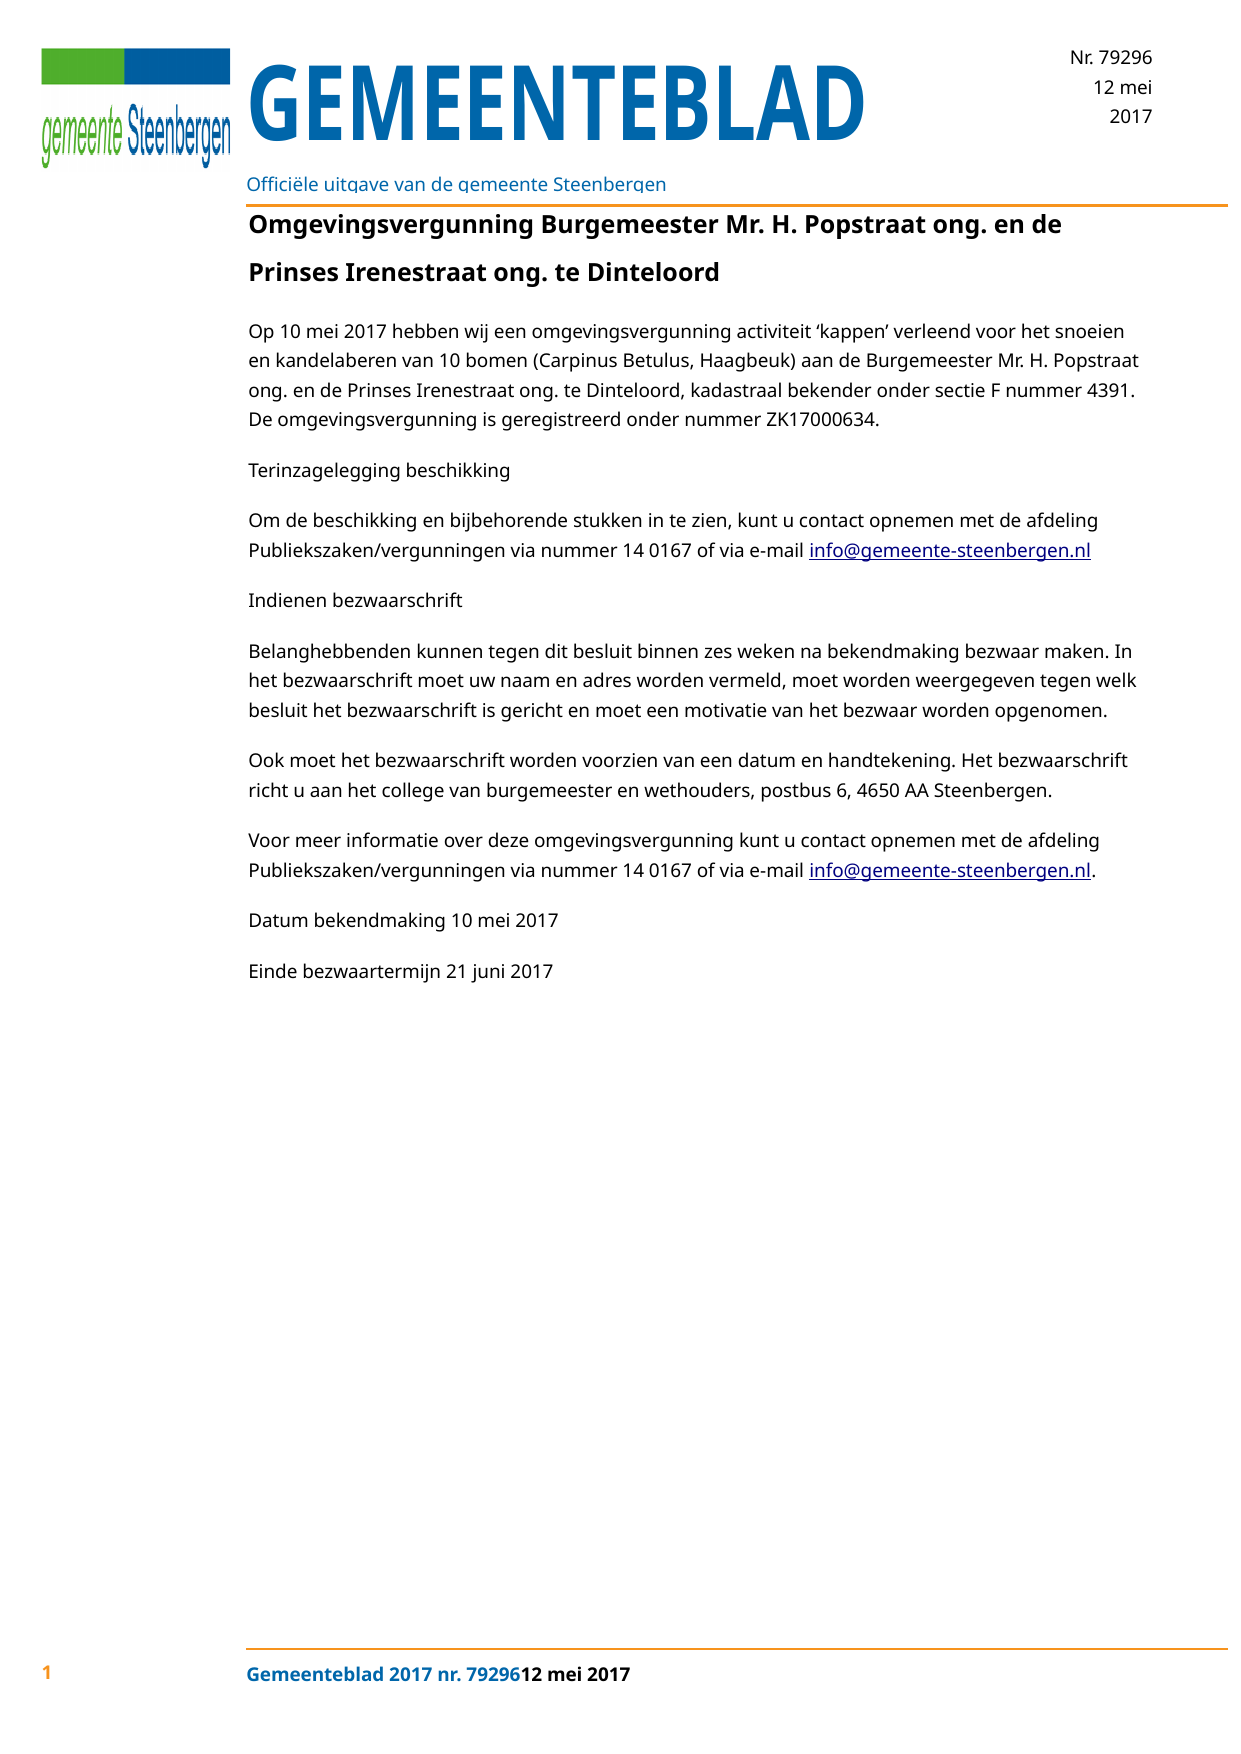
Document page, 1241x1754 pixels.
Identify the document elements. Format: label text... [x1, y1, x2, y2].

text Om de beschikking en bijbehorende stukken in te zien, kunt u contact opnemen met de afdeling Publiekszaken/vergunningen via nummer 14 0167 of via e-mail info@gemeente-steenbergen.nl [248, 507, 1152, 563]
text Ook moet het bezwaarschrift worden voorzien van een datum en handtekening. Het bezwaarschrift richt u aan het college van burgemeester en wethouders, postbus 6, 4650 AA Steenbergen. [248, 747, 1152, 803]
text Belanghebbenden kunnen tegen dit besluit binnen zes weken na bekendmaking bezwaar maken. In het bezwaarschrift moet uw naam en adres worden vermeld, moet worden weergegeven tegen welk besluit het bezwaarschrift is gericht en moet een motivatie van het bezwaar worden opgenomen. [248, 638, 1152, 723]
text Datum bekendmaking 10 mei 2017 [248, 907, 1152, 933]
text Omgevingsvergunning Burgemeester Mr. H. Popstraat ong. en de Prinses Irenestraat ong. te Dinteloord [248, 207, 1152, 288]
text Terinzagelegging beschikking [248, 457, 1152, 483]
text Einde bezwaartermijn 21 juni 2017 [248, 958, 1152, 984]
picture [41, 47, 231, 172]
text Op 10 mei 2017 hebben wij een omgevingsvergunning activiteit ‘kappen’ verleend voor het snoeien en kandelaberen van 10 bomen (Carpinus Betulus, Haagbeuk) aan de Burgemeester Mr. H. Popstraat ong. en de Prinses Irenestraat ong. te Dinteloord, kadastraal bekender onder sectie F nummer 4391. De omgevingsvergunning is geregistreerd onder nummer ZK17000634. [248, 318, 1152, 432]
text Indienen bezwaarschrift [248, 587, 1152, 613]
text Voor meer informatie over deze omgevingsvergunning kunt u contact opnemen met de afdeling Publiekszaken/vergunningen via nummer 14 0167 of via e-mail info@gemeente-steenbergen.nl. [248, 827, 1152, 883]
